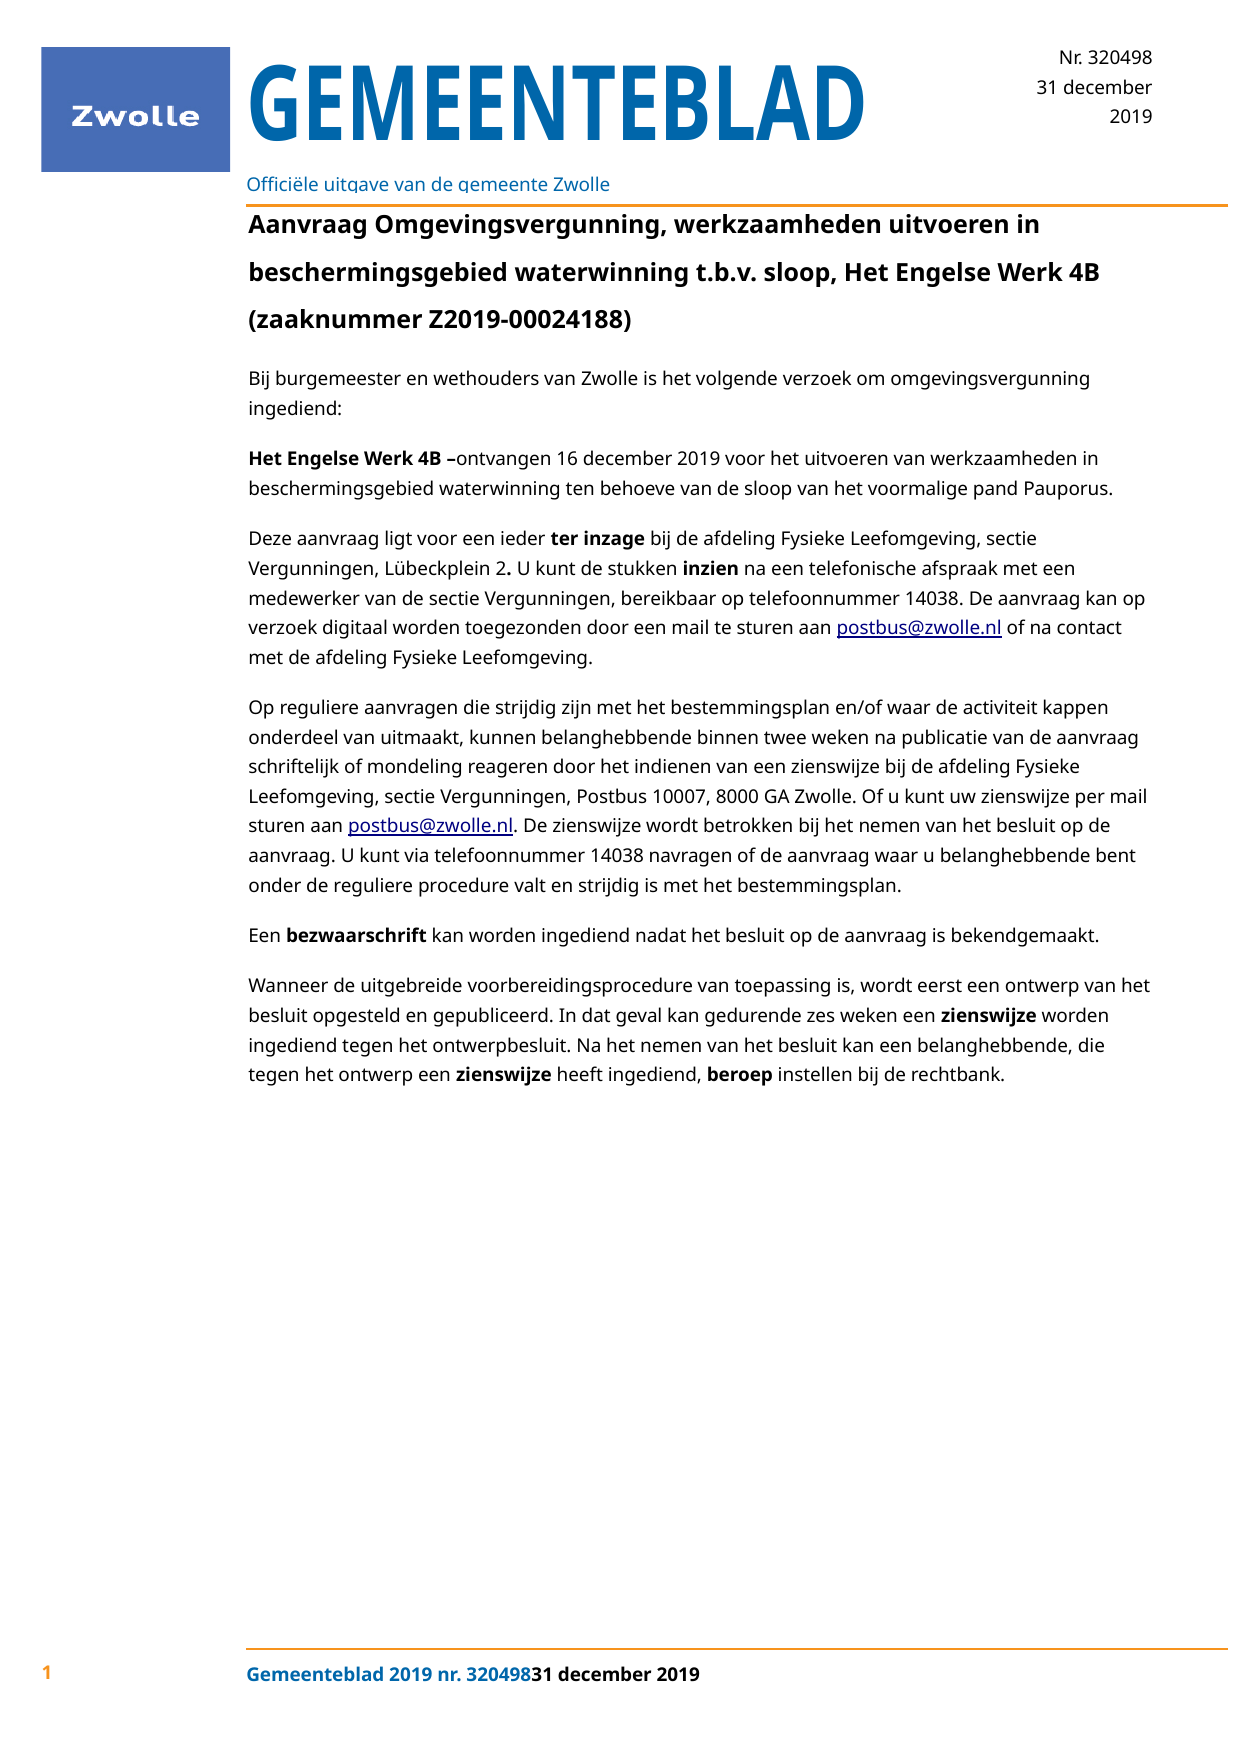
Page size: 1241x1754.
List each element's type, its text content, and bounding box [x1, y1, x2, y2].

text Bij burgemeester en wethouders van Zwolle is het volgende verzoek om omgevingsvergunning ingediend: [248, 366, 1152, 421]
text Deze aanvraag ligt voor een ieder ter inzage bij de afdeling Fysieke Leefomgeving, sectie Vergunningen, Lübeckplein 2. U kunt de stukken inzien na een telefonische afspraak met een medewerker van de sectie Vergunningen, bereikbaar op telefoonnummer 14038. De aanvraag kan op verzoek digitaal worden toegezonden door een mail te sturen aan postbus@zwolle.nl of na contact met de afdeling Fysieke Leefomgeving. [248, 526, 1152, 669]
picture [41, 47, 231, 172]
text Op reguliere aanvragen die strijdig zijn met het bestemmingsplan en/of waar de activiteit kappen onderdeel van uitmaakt, kunnen belanghebbende binnen twee weken na publicatie van de aanvraag schriftelijk of mondeling reageren door het indienen van een zienswijze bij de afdeling Fysieke Leefomgeving, sectie Vergunningen, Postbus 10007, 8000 GA Zwolle. Of u kunt uw zienswijze per mail sturen aan postbus@zwolle.nl. De zienswijze wordt betrokken bij het nemen van het besluit op de aanvraag. U kunt via telefoonnummer 14038 navragen of de aanvraag waar u belanghebbende bent onder de reguliere procedure valt en strijdig is met het bestemmingsplan. [248, 694, 1152, 897]
text Wanneer de uitgebreide voorbereidingsprocedure van toepassing is, wordt eerst een ontwerp van het besluit opgesteld en gepubliceerd. In dat geval kan gedurende zes weken een zienswijze worden ingediend tegen het ontwerpbesluit. Na het nemen van het besluit kan een belanghebbende, die tegen het ontwerp een zienswijze heeft ingediend, beroep instellen bij de rechtbank. [248, 973, 1152, 1087]
text Het Engelse Werk 4B –ontvangen 16 december 2019 voor het uitvoeren van werkzaamheden in beschermingsgebied waterwinning ten behoeve van de sloop van het voormalige pand Pauporus. [248, 446, 1152, 501]
text Aanvraag Omgevingsvergunning, werkzaamheden uitvoeren in beschermingsgebied waterwinning t.b.v. sloop, Het Engelse Werk 4B (zaaknummer Z2019-00024188) [248, 207, 1152, 336]
text Een bezwaarschrift kan worden ingediend nadat het besluit op de aanvraag is bekendgemaakt. [248, 922, 1152, 948]
